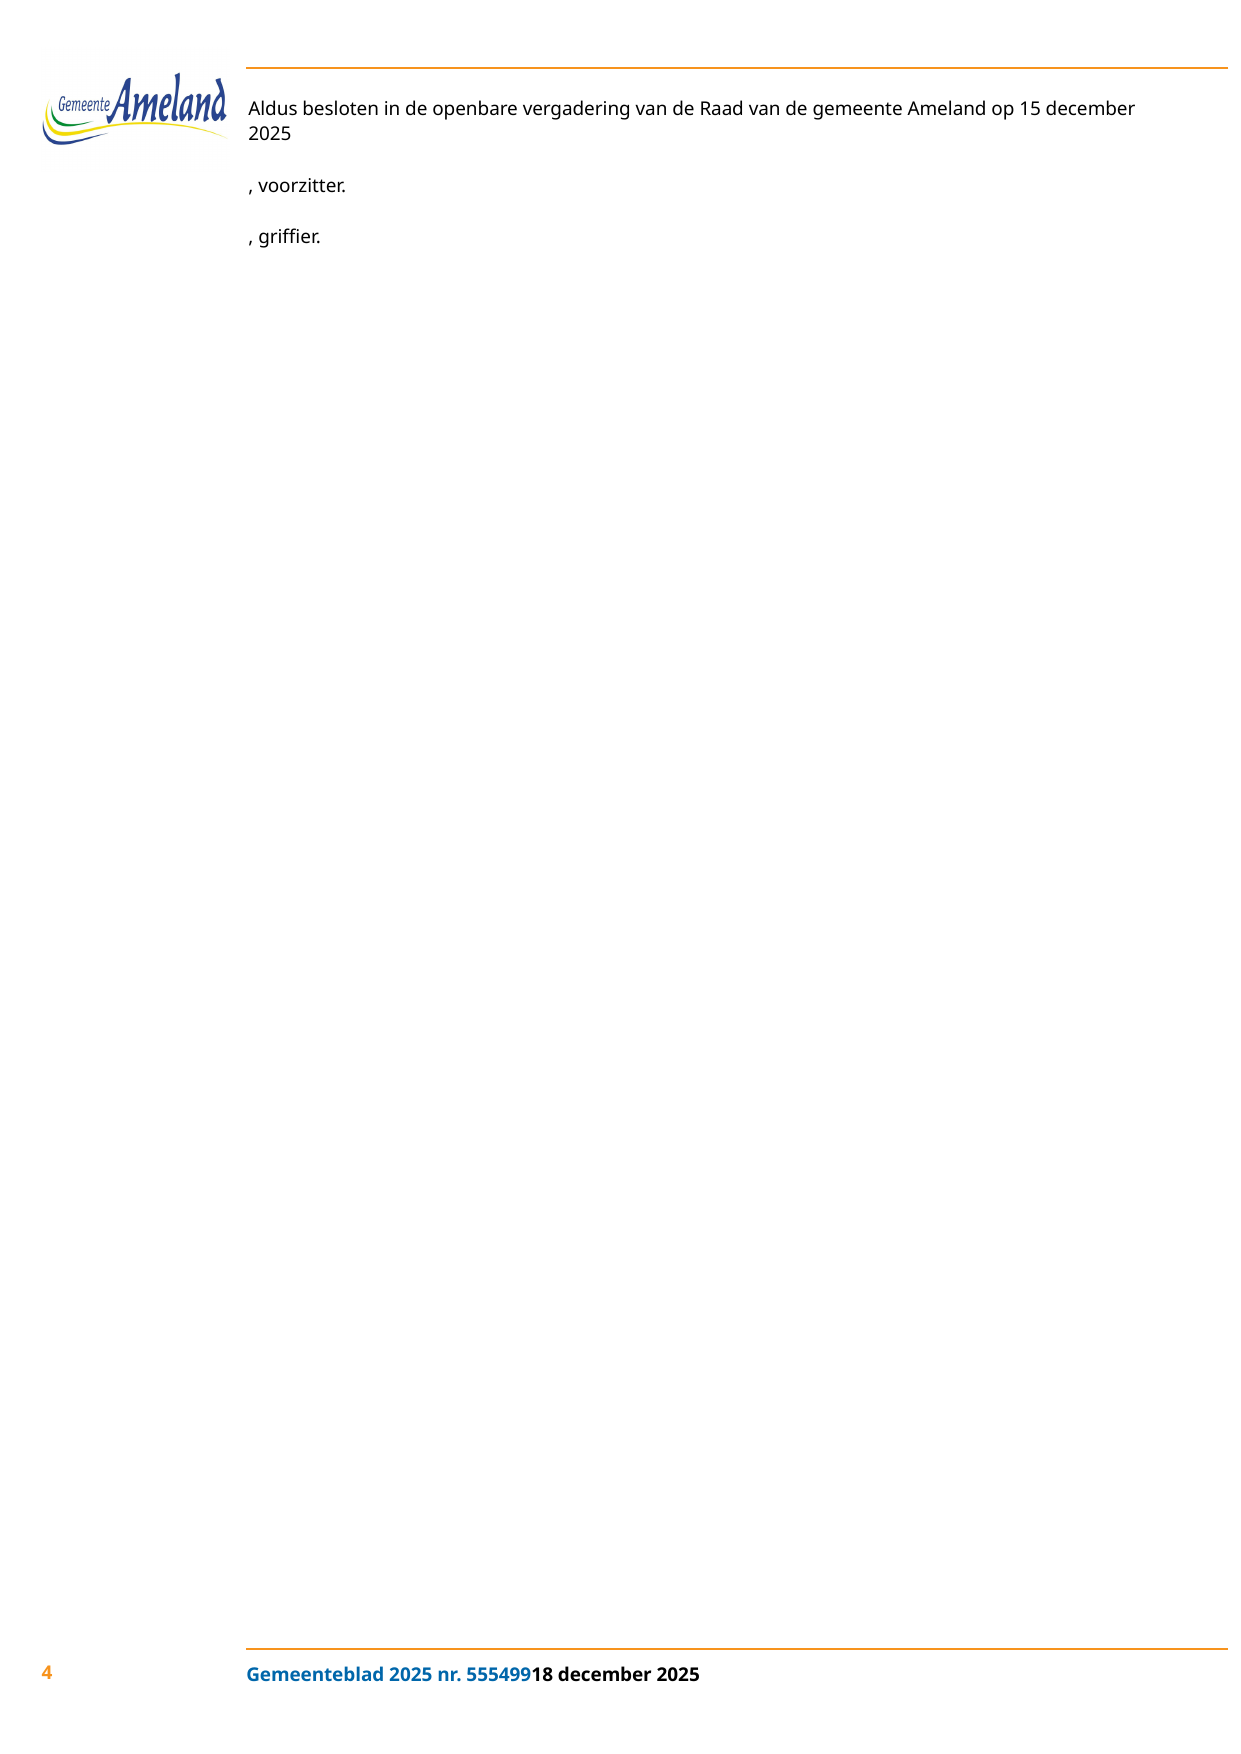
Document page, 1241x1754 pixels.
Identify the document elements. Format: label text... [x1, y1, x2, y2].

text , griffier. [248, 223, 1152, 249]
text Aldus besloten in de openbare vergadering van de Raad van de gemeente Ameland op 15 december 2025 [248, 95, 1152, 146]
picture [41, 47, 231, 172]
text , voorzitter. [248, 172, 1152, 198]
